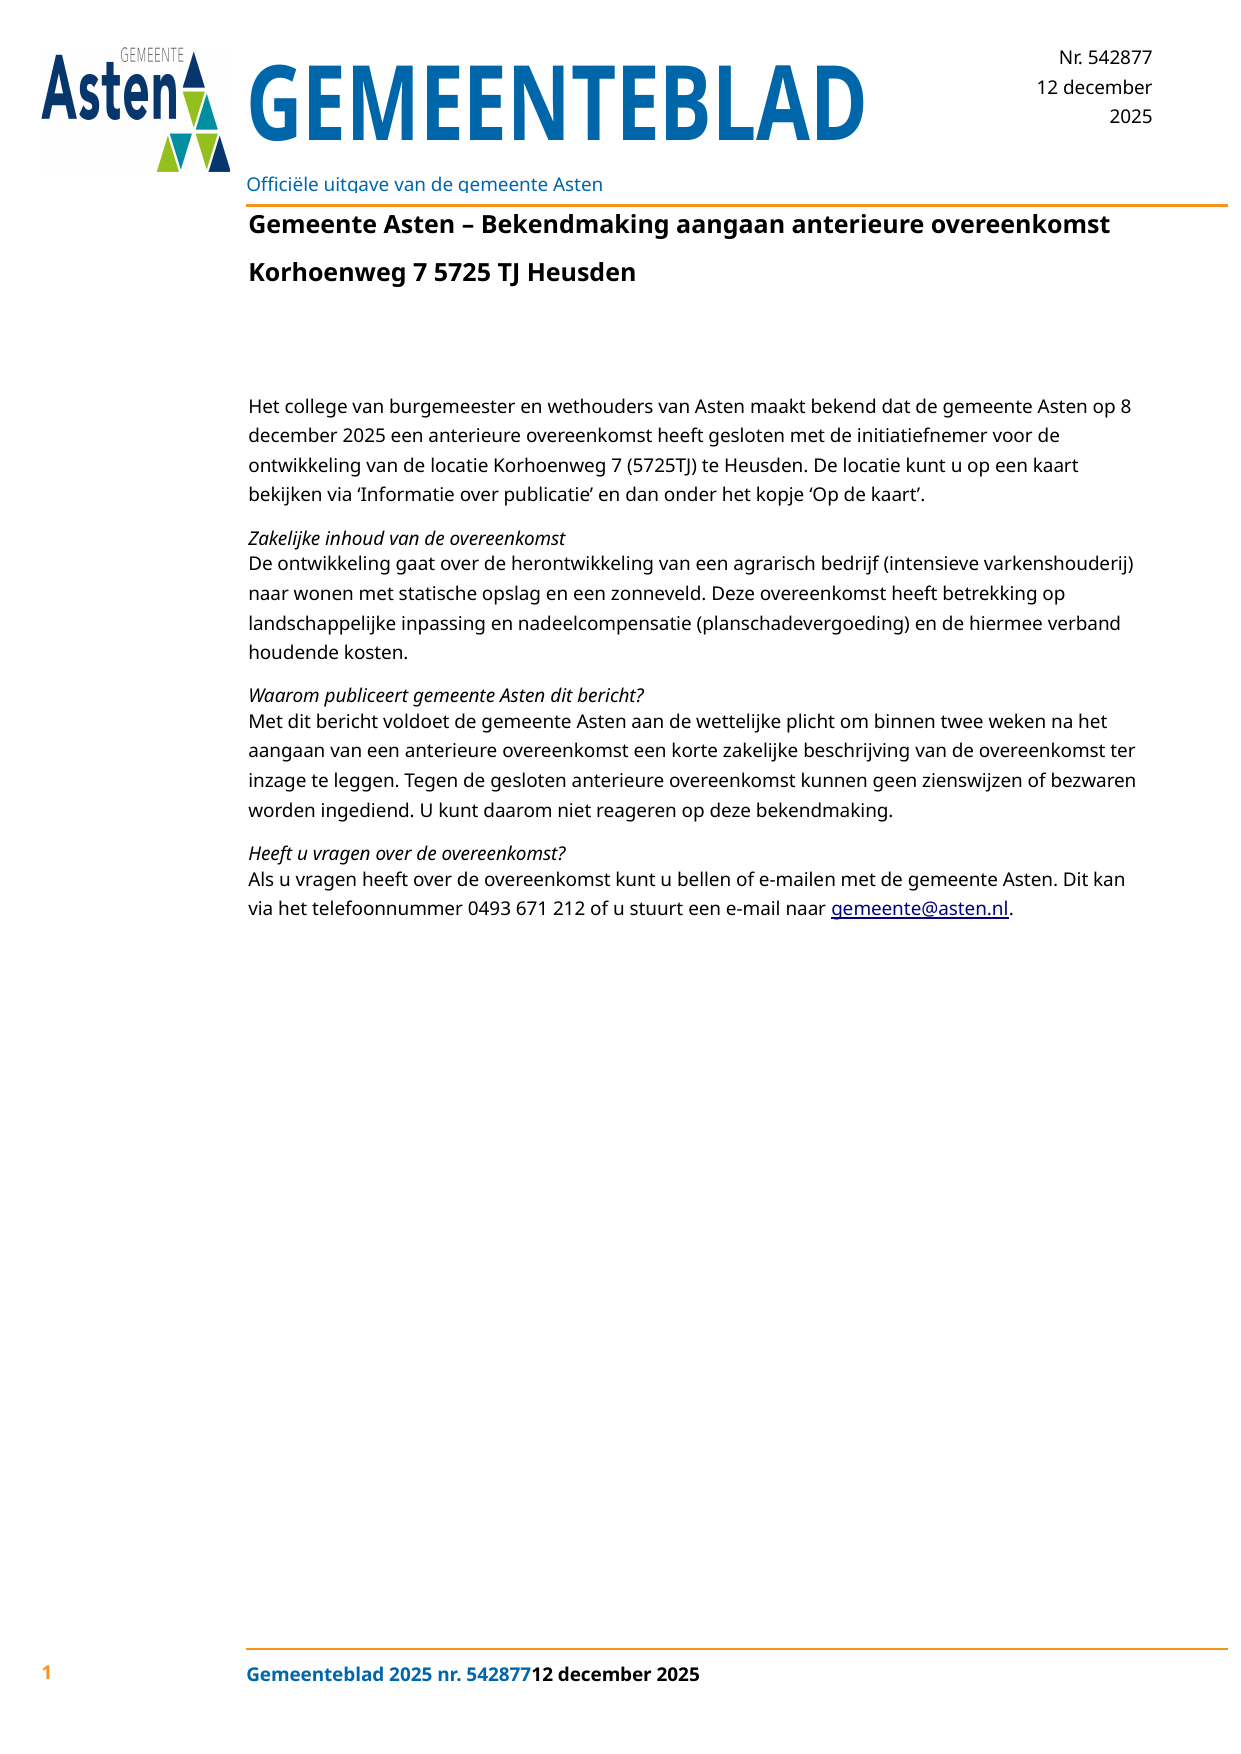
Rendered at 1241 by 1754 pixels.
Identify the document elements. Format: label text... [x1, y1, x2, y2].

text Gemeente Asten – Bekendmaking aangaan anterieure overeenkomst Korhoenweg 7 5725 TJ Heusden [248, 207, 1152, 288]
text Met dit bericht voldoet de gemeente Asten aan de wettelijke plicht om binnen twee weken na het aangaan van een anterieure overeenkomst een korte zakelijke beschrijving van de overeenkomst ter inzage te leggen. Tegen de gesloten anterieure overeenkomst kunnen geen zienswijzen of bezwaren worden ingediend. U kunt daarom niet reageren op deze bekendmaking. [248, 708, 1152, 823]
text Heeft u vragen over de overeenkomst? [248, 840, 1152, 866]
text Zakelijke inhoud van de overeenkomst [248, 525, 1152, 551]
text Als u vragen heeft over de overeenkomst kunt u bellen of e-mailen met de gemeente Asten. Dit kan via het telefoonnummer 0493 671 212 of u stuurt een e-mail naar gemeente@asten.nl. [248, 866, 1152, 921]
picture [41, 47, 231, 172]
text De ontwikkeling gaat over de herontwikkeling van een agrarisch bedrijf (intensieve varkenshouderij) naar wonen met statische opslag en een zonneveld. Deze overeenkomst heeft betrekking op landschappelijke inpassing en nadeelcompensatie (planschadevergoeding) en de hiermee verband houdende kosten. [248, 551, 1152, 665]
text Waarom publiceert gemeente Asten dit bericht? [248, 682, 1152, 708]
text Het college van burgemeester en wethouders van Asten maakt bekend dat de gemeente Asten op 8 december 2025 een anterieure overeenkomst heeft gesloten met de initiatiefnemer voor de ontwikkeling van de locatie Korhoenweg 7 (5725TJ) te Heusden. De locatie kunt u op een kaart bekijken via ‘Informatie over publicatie’ en dan onder het kopje ‘Op de kaart’. [248, 393, 1152, 507]
